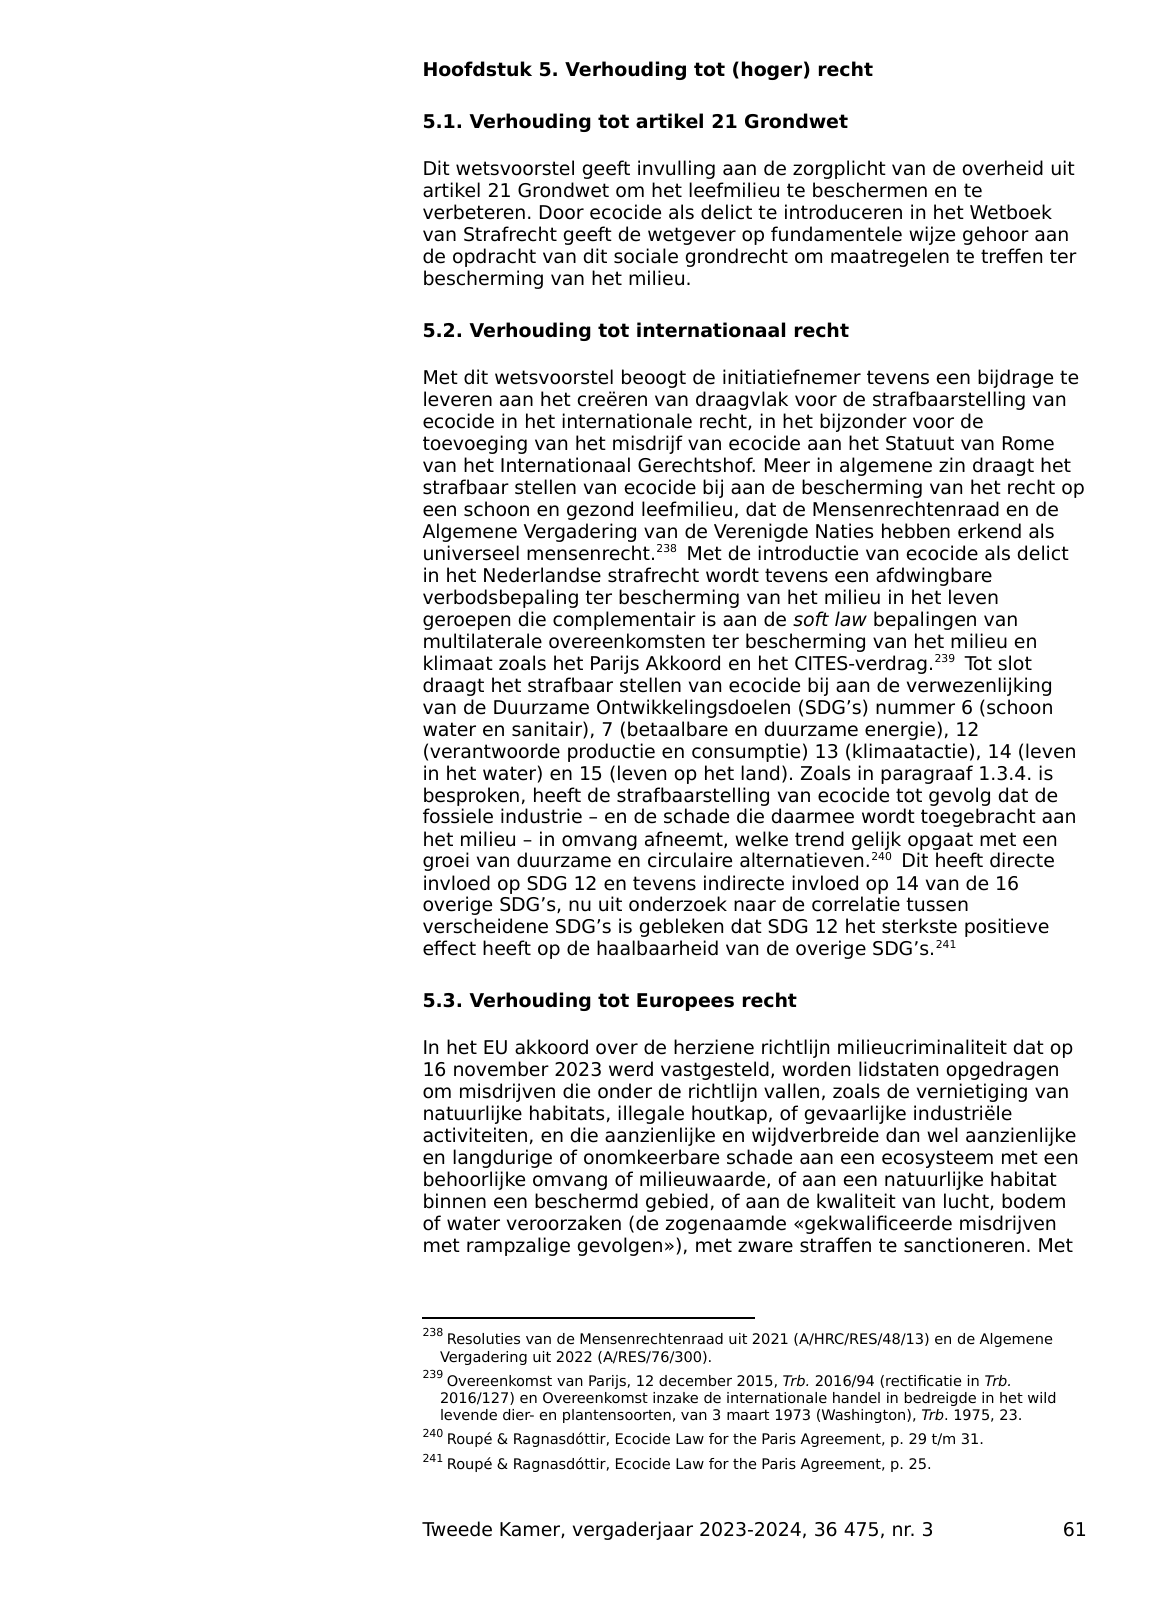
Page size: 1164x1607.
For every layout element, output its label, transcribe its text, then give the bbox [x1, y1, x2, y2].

text Roupé & Ragnasdóttir, Ecocide Law for the Paris Agreement, p. 25. [422, 1452, 1087, 1474]
subtitle 5.3. Verhouding tot Europees recht [422, 990, 1087, 1012]
text Met dit wetsvoorstel beoogt de initiatiefnemer tevens een bijdrage te leveren aan het creëren van draagvlak voor de strafbaarstelling van ecocide in het internationale recht, in het bijzonder voor de toevoeging van het misdrijf van ecocide aan het Statuut van Rome van het Internationaal Gerechtshof. Meer in algemene zin draagt het strafbaar stellen van ecocide bij aan de bescherming van het recht op een schoon en gezond leefmilieu, dat de Mensenrechtenraad en de Algemene Vergadering van de Verenigde Naties hebben erkend als universeel mensenrecht. Met de introductie van ecocide als delict in het Nederlandse strafrecht wordt tevens een afdwingbare verbodsbepaling ter bescherming van het milieu in het leven geroepen die complementair is aan de soft law bepalingen van multilaterale overeenkomsten ter bescherming van het milieu en klimaat zoals het Parijs Akkoord en het CITES-verdrag. Tot slot draagt het strafbaar stellen van ecocide bij aan de verwezenlijking van de Duurzame Ontwikkelingsdoelen (SDG’s) nummer 6 (schoon water en sanitair), 7 (betaalbare en duurzame energie), 12 (verantwoorde productie en consumptie) 13 (klimaatactie), 14 (leven in het water) en 15 (leven op het land). Zoals in paragraaf 1.3.4. is besproken, heeft de strafbaarstelling van ecocide tot gevolg dat de fossiele industrie – en de schade die daarmee wordt toegebracht aan het milieu – in omvang afneemt, welke trend gelijk opgaat met een groei van duurzame en circulaire alternatieven. Dit heeft directe invloed op SDG 12 en tevens indirecte invloed op 14 van de 16 overige SDG’s, nu uit onderzoek naar de correlatie tussen verscheidene SDG’s is gebleken dat SDG 12 het sterkste positieve effect heeft op de haalbaarheid van de overige SDG’s. [422, 367, 1087, 960]
subtitle Hoofdstuk 5. Verhouding tot (hoger) recht [422, 59, 1087, 81]
text Dit wetsvoorstel geeft invulling aan de zorgplicht van de overheid uit artikel 21 Grondwet om het leefmilieu te beschermen en te verbeteren. Door ecocide als delict te introduceren in het Wetboek van Strafrecht geeft de wetgever op fundamentele wijze gehoor aan de opdracht van dit sociale grondrecht om maatregelen te treffen ter bescherming van het milieu. [422, 158, 1087, 290]
subtitle 5.1. Verhouding tot artikel 21 Grondwet [422, 111, 1087, 133]
text In het EU akkoord over de herziene richtlijn milieucriminaliteit dat op 16 november 2023 werd vastgesteld, worden lidstaten opgedragen om misdrijven die onder de richtlijn vallen, zoals de vernietiging van natuurlijke habitats, illegale houtkap, of gevaarlijke industriële activiteiten, en die aanzienlijke en wijdverbreide dan wel aanzienlijke en langdurige of onomkeerbare schade aan een ecosysteem met een behoorlijke omvang of milieuwaarde, of aan een natuurlijke habitat binnen een beschermd gebied, of aan de kwaliteit van lucht, bodem of water veroorzaken (de zogenaamde «gekwalificeerde misdrijven met rampzalige gevolgen»), met zware straffen te sanctioneren. Met [422, 1037, 1087, 1257]
text Roupé & Ragnasdóttir, Ecocide Law for the Paris Agreement, p. 29 t/m 31. [422, 1427, 1087, 1449]
text Resoluties van de Mensenrechtenraad uit 2021 (A/HRC/RES/48/13) en de Algemene Vergadering uit 2022 (A/RES/76/300). [422, 1327, 1087, 1366]
subtitle 5.2. Verhouding tot internationaal recht [422, 320, 1087, 342]
text Overeenkomst van Parijs, 12 december 2015, Trb. 2016/94 (rectificatie in Trb. 2016/127) en Overeenkomst inzake de internationale handel in bedreigde in het wild levende dier- en plantensoorten, van 3 maart 1973 (Washington), Trb. 1975, 23. [422, 1368, 1087, 1424]
